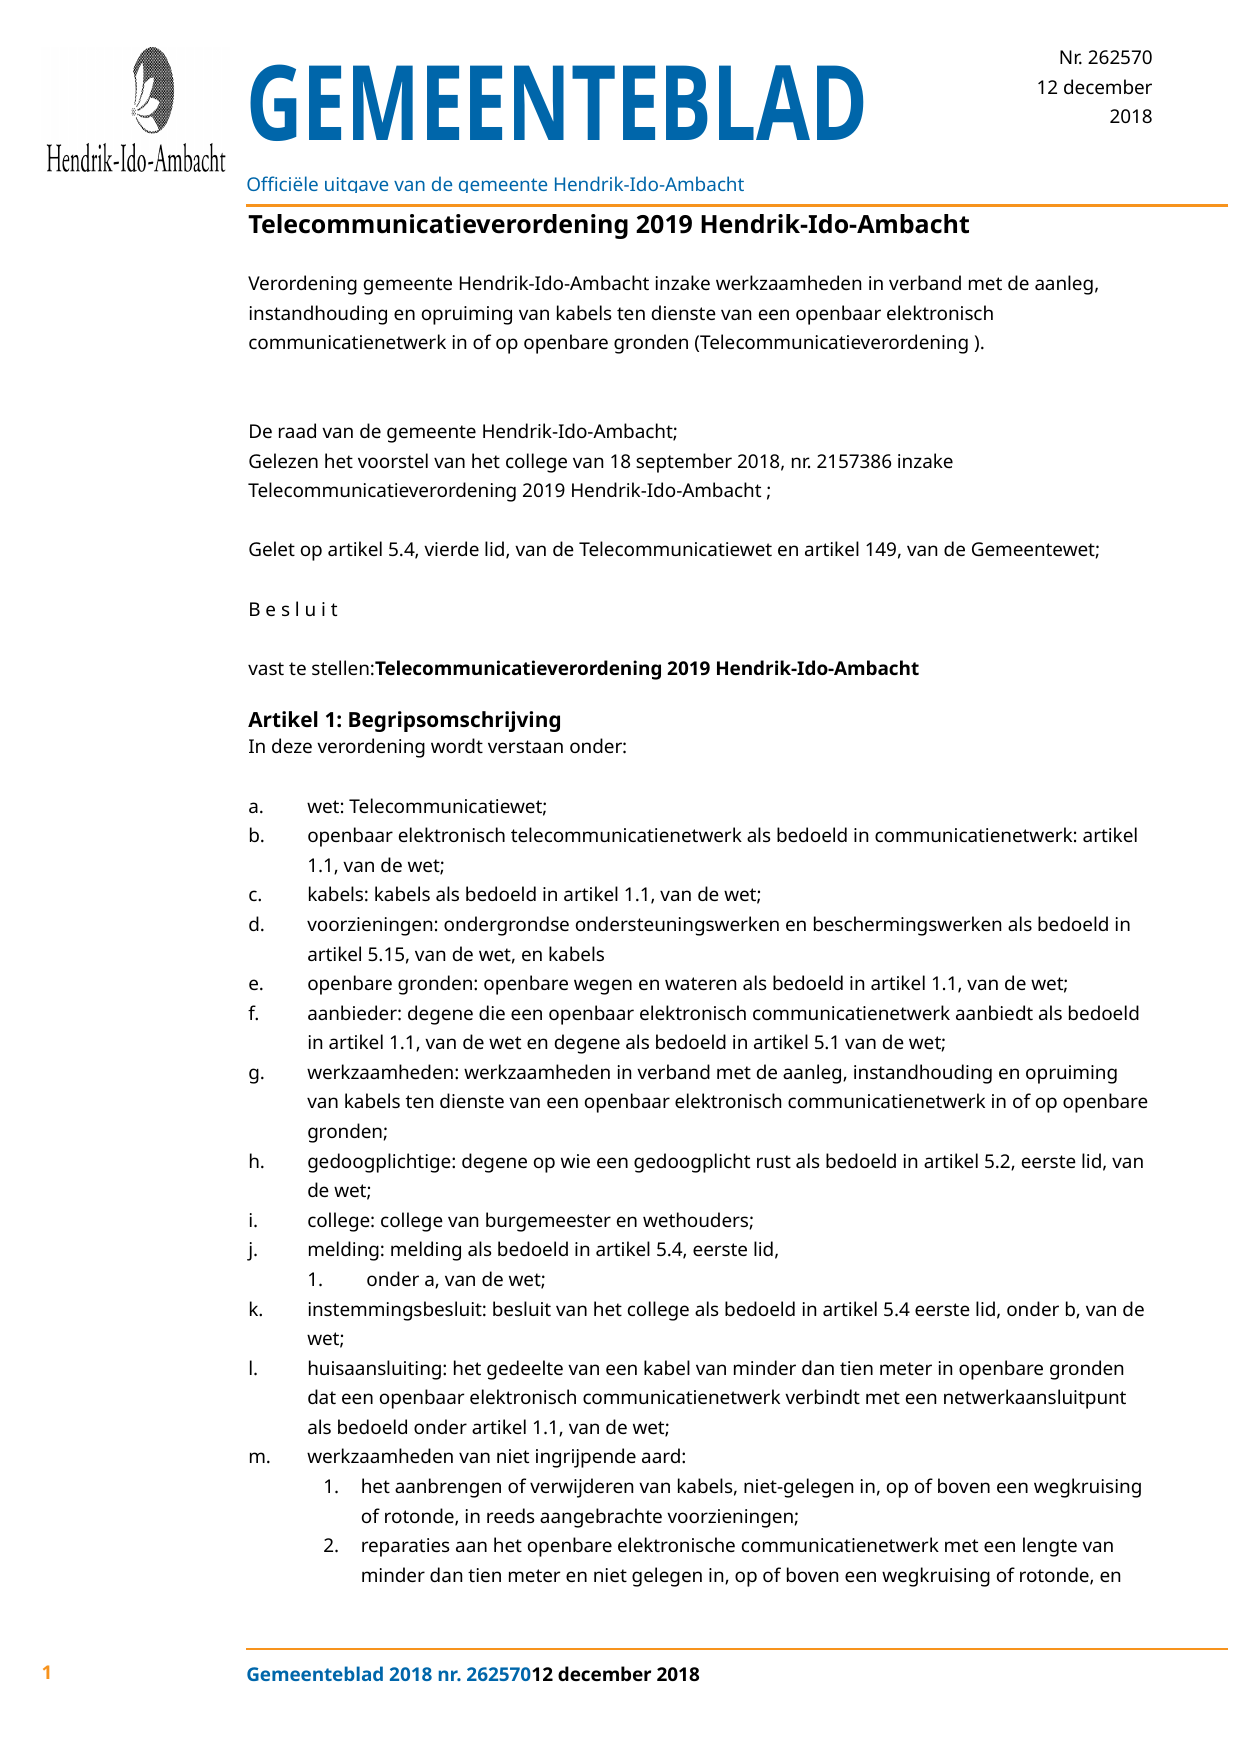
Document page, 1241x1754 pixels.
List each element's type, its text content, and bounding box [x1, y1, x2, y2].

text Artikel 1: Begripsomschrijving [248, 705, 1152, 734]
text vast te stellen:Telecommunicatieverordening 2019 Hendrik-Ido-Ambacht [248, 655, 1152, 681]
list melding: melding als bedoeld in artikel 5.4, eerste lid, [248, 1237, 1152, 1262]
list college: college van burgemeester en wethouders; [248, 1207, 1152, 1233]
list werkzaamheden: werkzaamheden in verband met de aanleg, instandhouding en opruiming van kabels ten dienste van een openbaar elektronisch communicatienetwerk in of op openbare gronden; [248, 1059, 1152, 1144]
list werkzaamheden van niet ingrijpende aard: [248, 1444, 1152, 1469]
text B e s l u i t [248, 596, 1152, 621]
list wet: Telecommunicatiewet; [248, 793, 1152, 819]
list aanbieder: degene die een openbaar elektronisch communicatienetwerk aanbiedt als bedoeld in artikel 1.1, van de wet en degene als bedoeld in artikel 5.1 van de wet; [248, 1000, 1152, 1055]
list huisaansluiting: het gedeelte van een kabel van minder dan tien meter in openbare gronden dat een openbaar elektronisch communicatienetwerk verbindt met een netwerkaansluitpunt als bedoeld onder artikel 1.1, van de wet; [248, 1355, 1152, 1440]
list onder a, van de wet; [307, 1266, 1152, 1292]
list reparaties aan het openbare elektronische communicatienetwerk met een lengte van minder dan tien meter en niet gelegen in, op of boven een wegkruising of rotonde, en [323, 1532, 1152, 1588]
list instemmingsbesluit: besluit van het college als bedoeld in artikel 5.4 eerste lid, onder b, van de wet; [248, 1296, 1152, 1351]
list het aanbrengen of verwijderen van kabels, niet-gelegen in, op of boven een wegkruising of rotonde, in reeds aangebrachte voorzieningen; [323, 1473, 1152, 1529]
picture [41, 47, 231, 172]
text In deze verordening wordt verstaan onder: [248, 734, 1152, 759]
text Telecommunicatieverordening 2019 Hendrik-Ido-Ambacht [248, 207, 1152, 241]
text Gelet op artikel 5.4, vierde lid, van de Telecommunicatiewet en artikel 149, van de Gemeentewet; [248, 537, 1152, 562]
list openbare gronden: openbare wegen en wateren als bedoeld in artikel 1.1, van de wet; [248, 970, 1152, 996]
list gedoogplichtige: degene op wie een gedoogplicht rust als bedoeld in artikel 5.2, eerste lid, van de wet; [248, 1148, 1152, 1203]
list kabels: kabels als bedoeld in artikel 1.1, van de wet; [248, 882, 1152, 907]
text De raad van de gemeente Hendrik-Ido-Ambacht; [248, 418, 1152, 444]
list openbaar elektronisch telecommunicatienetwerk als bedoeld in communicatienetwerk: artikel 1.1, van de wet; [248, 822, 1152, 878]
list voorzieningen: ondergrondse ondersteuningswerken en beschermingswerken als bedoeld in artikel 5.15, van de wet, en kabels [248, 911, 1152, 967]
text Gelezen het voorstel van het college van 18 september 2018, nr. 2157386 inzake Telecommunicatieverordening 2019 Hendrik-Ido-Ambacht ; [248, 448, 1152, 503]
text Verordening gemeente Hendrik-Ido-Ambacht inzake werkzaamheden in verband met de aanleg, instandhouding en opruiming van kabels ten dienste van een openbaar elektronisch communicatienetwerk in of op openbare gronden (Telecommunicatieverordening ). [248, 270, 1152, 355]
